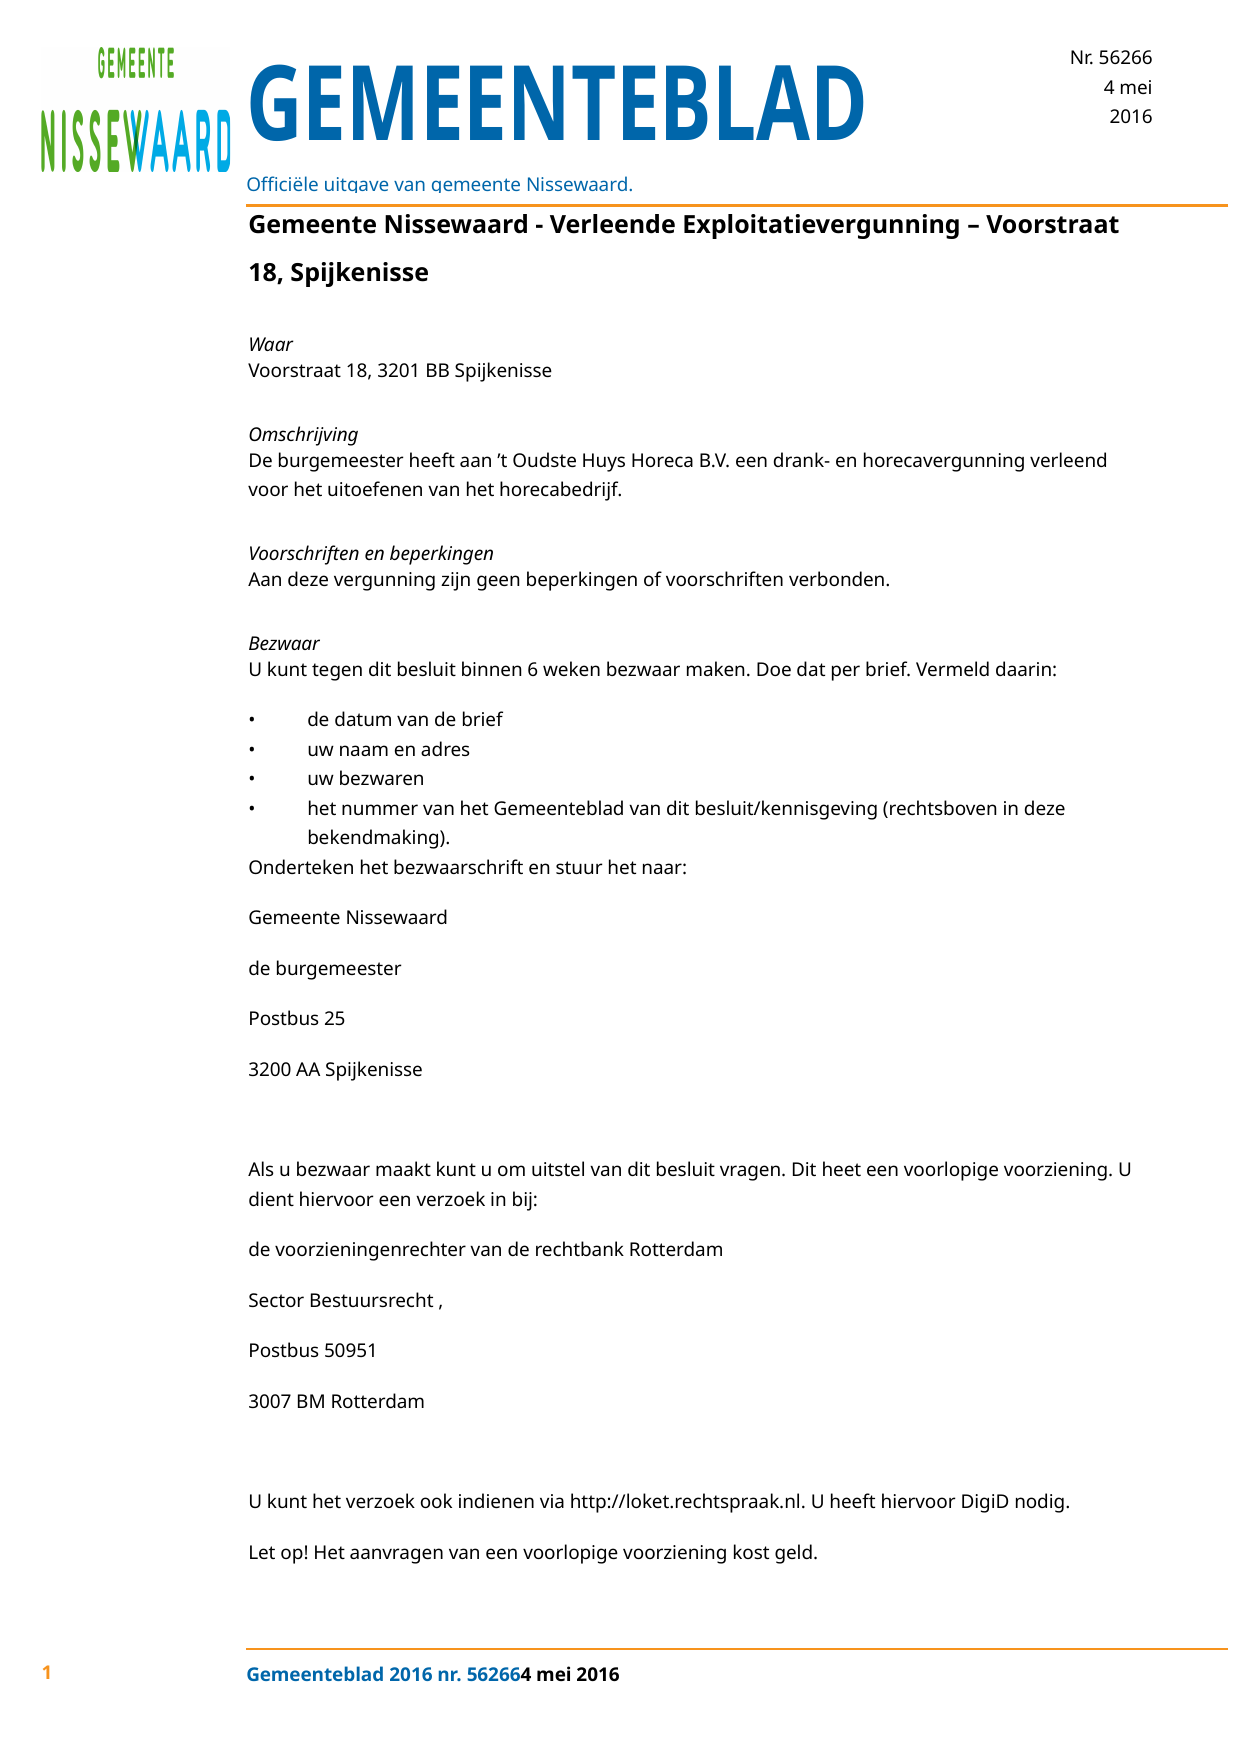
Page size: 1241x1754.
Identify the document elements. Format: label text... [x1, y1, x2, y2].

text Omschrijving [248, 421, 1152, 447]
picture [200, 151, 206, 172]
picture [201, 122, 206, 138]
text Waar [248, 331, 1152, 357]
text Onderteken het bezwaarschrift en stuur het naar: [248, 854, 1152, 880]
text de voorzieningenrechter van de rechtbank Rotterdam [248, 1237, 1152, 1262]
picture [222, 122, 227, 160]
text Voorschriften en beperkingen [248, 540, 1152, 566]
picture [176, 157, 187, 172]
list uw bezwaren [248, 765, 1152, 791]
list het nummer van het Gemeenteblad van dit besluit/kennisgeving (rechtsboven in deze bekendmaking). [248, 795, 1152, 850]
text Als u bezwaar maakt kunt u om uitstel van dit besluit vragen. Dit heet een voorlopige voorziening. U dient hiervoor een verzoek in bij: [248, 1157, 1152, 1212]
text Bezwaar [248, 630, 1152, 656]
text Aan deze vergunning zijn geen beperkingen of voorschriften verbonden. [248, 566, 1152, 592]
text Postbus 50951 [248, 1337, 1152, 1363]
text Gemeente Nissewaard [248, 904, 1152, 930]
list de datum van de brief [248, 706, 1152, 732]
text Sector Bestuursrecht , [248, 1287, 1152, 1313]
text 3200 AA Spijkenisse [248, 1056, 1152, 1082]
text U kunt tegen dit besluit binnen 6 weken bezwaar maken. Doe dat per brief. Vermeld daarin: [248, 656, 1152, 682]
text Postbus 25 [248, 1005, 1152, 1031]
list uw naam en adres [248, 736, 1152, 762]
text Voorstraat 18, 3201 BB Spijkenisse [248, 357, 1152, 383]
picture [154, 157, 165, 172]
picture [41, 47, 231, 172]
text U kunt het verzoek ook indienen via http://loket.rechtspraak.nl. U heeft hiervoor DigiD nodig. [248, 1489, 1152, 1514]
text Let op! Het aanvragen van een voorlopige voorziening kost geld. [248, 1539, 1152, 1565]
text De burgemeester heeft aan ’t Oudste Huys Horeca B.V. een drank- en horecavergunning verleend voor het uitoefenen van het horecabedrijf. [248, 447, 1152, 502]
text de burgemeester [248, 955, 1152, 981]
text 3007 BM Rotterdam [248, 1388, 1152, 1414]
text Gemeente Nissewaard - Verleende Exploitatievergunning – Voorstraat 18, Spijkenisse [248, 207, 1152, 288]
